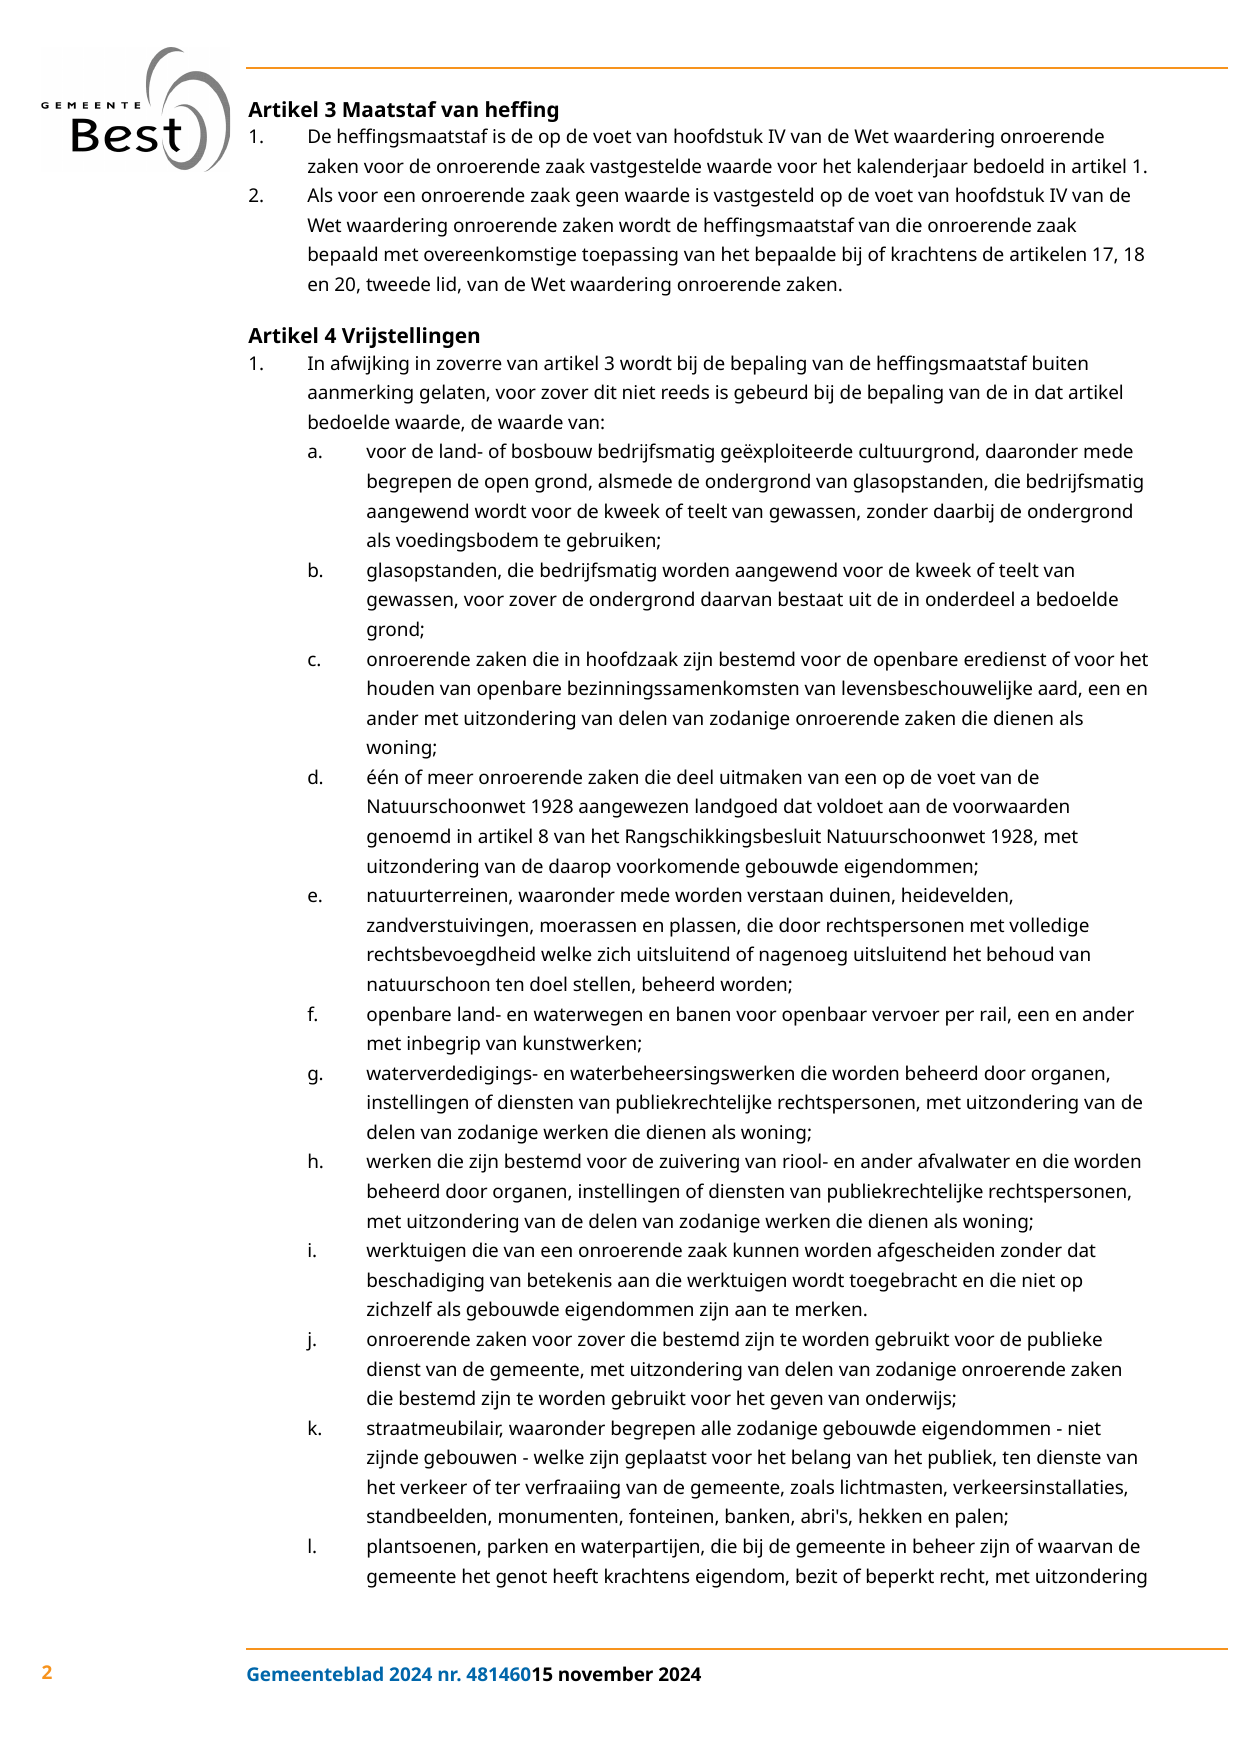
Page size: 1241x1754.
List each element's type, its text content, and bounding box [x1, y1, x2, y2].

picture [41, 47, 231, 172]
list één of meer onroerende zaken die deel uitmaken van een op de voet van de Natuurschoonwet 1928 aangewezen landgoed dat voldoet aan de voorwaarden genoemd in artikel 8 van het Rangschikkingsbesluit Natuurschoonwet 1928, met uitzondering van de daarop voorkomende gebouwde eigendommen; [307, 764, 1152, 879]
text Artikel 3 Maatstaf van heffing [248, 95, 1152, 123]
list De heffingsmaatstaf is de op de voet van hoofdstuk IV van de Wet waardering onroerende zaken voor de onroerende zaak vastgestelde waarde voor het kalenderjaar bedoeld in artikel 1. [248, 123, 1152, 178]
list werken die zijn bestemd voor de zuivering van riool- en ander afvalwater en die worden beheerd door organen, instellingen of diensten van publiekrechtelijke rechtspersonen, met uitzondering van de delen van zodanige werken die dienen als woning; [307, 1149, 1152, 1234]
list plantsoenen, parken en waterpartijen, die bij de gemeente in beheer zijn of waarvan de gemeente het genot heeft krachtens eigendom, bezit of beperkt recht, met uitzondering [307, 1533, 1152, 1589]
list natuurterreinen, waaronder mede worden verstaan duinen, heidevelden, zandverstuivingen, moerassen en plassen, die door rechtspersonen met volledige rechtsbevoegdheid welke zich uitsluitend of nagenoeg uitsluitend het behoud van natuurschoon ten doel stellen, beheerd worden; [307, 882, 1152, 997]
list waterverdedigings- en waterbeheersingswerken die worden beheerd door organen, instellingen of diensten van publiekrechtelijke rechtspersonen, met uitzondering van de delen van zodanige werken die dienen als woning; [307, 1060, 1152, 1145]
list werktuigen die van een onroerende zaak kunnen worden afgescheiden zonder dat beschadiging van betekenis aan die werktuigen wordt toegebracht en die niet op zichzelf als gebouwde eigendommen zijn aan te merken. [307, 1237, 1152, 1322]
list In afwijking in zoverre van artikel 3 wordt bij de bepaling van de heffingsmaatstaf buiten aanmerking gelaten, voor zover dit niet reeds is gebeurd bij de bepaling van de in dat artikel bedoelde waarde, de waarde van: [248, 350, 1152, 435]
list Als voor een onroerende zaak geen waarde is vastgesteld op de voet van hoofdstuk IV van de Wet waardering onroerende zaken wordt de heffingsmaatstaf van die onroerende zaak bepaald met overeenkomstige toepassing van het bepaalde bij of krachtens de artikelen 17, 18 en 20, tweede lid, van de Wet waardering onroerende zaken. [248, 182, 1152, 297]
list onroerende zaken voor zover die bestemd zijn te worden gebruikt voor de publieke dienst van de gemeente, met uitzondering van delen van zodanige onroerende zaken die bestemd zijn te worden gebruikt voor het geven van onderwijs; [307, 1326, 1152, 1411]
list glasopstanden, die bedrijfsmatig worden aangewend voor de kweek of teelt van gewassen, voor zover de ondergrond daarvan bestaat uit de in onderdeel a bedoelde grond; [307, 557, 1152, 642]
list openbare land- en waterwegen en banen voor openbaar vervoer per rail, een en ander met inbegrip van kunstwerken; [307, 1001, 1152, 1056]
list straatmeubilair, waaronder begrepen alle zodanige gebouwde eigendommen - niet zijnde gebouwen - welke zijn geplaatst voor het belang van het publiek, ten dienste van het verkeer of ter verfraaiing van de gemeente, zoals lichtmasten, verkeersinstallaties, standbeelden, monumenten, fonteinen, banken, abri's, hekken en palen; [307, 1415, 1152, 1529]
text Artikel 4 Vrijstellingen [248, 322, 1152, 350]
list onroerende zaken die in hoofdzaak zijn bestemd voor de openbare eredienst of voor het houden van openbare bezinningssamenkomsten van levensbeschouwelijke aard, een en ander met uitzondering van delen van zodanige onroerende zaken die dienen als woning; [307, 646, 1152, 760]
list voor de land- of bosbouw bedrijfsmatig geëxploiteerde cultuurgrond, daaronder mede begrepen de open grond, alsmede de ondergrond van glasopstanden, die bedrijfsmatig aangewend wordt voor de kweek of teelt van gewassen, zonder daarbij de ondergrond als voedingsbodem te gebruiken; [307, 439, 1152, 553]
